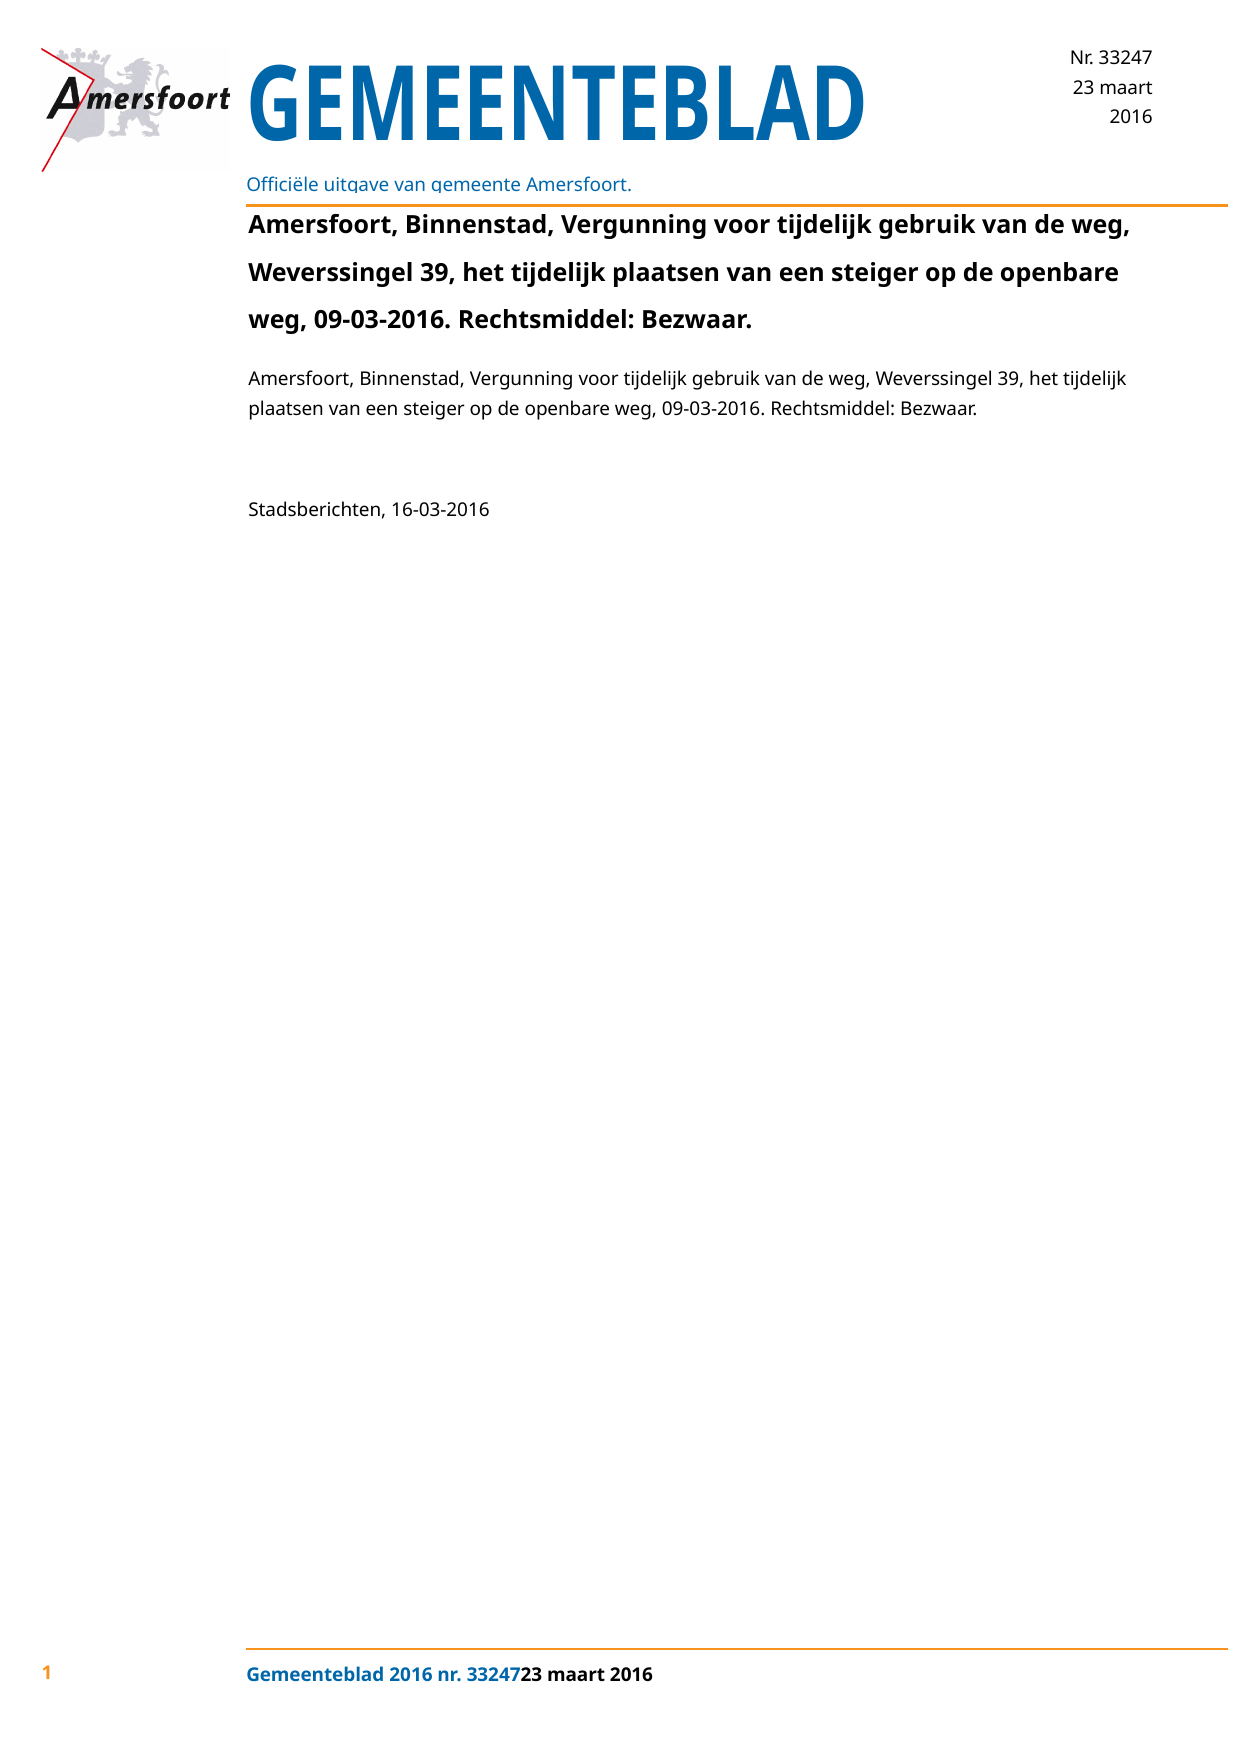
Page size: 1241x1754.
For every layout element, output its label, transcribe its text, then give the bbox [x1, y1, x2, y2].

text Amersfoort, Binnenstad, Vergunning voor tijdelijk gebruik van de weg, Weverssingel 39, het tijdelijk plaatsen van een steiger op de openbare weg, 09-03-2016. Rechtsmiddel: Bezwaar. [248, 366, 1152, 421]
picture [41, 47, 231, 172]
text Amersfoort, Binnenstad, Vergunning voor tijdelijk gebruik van de weg, Weverssingel 39, het tijdelijk plaatsen van een steiger op de openbare weg, 09-03-2016. Rechtsmiddel: Bezwaar. [248, 207, 1152, 336]
text Stadsberichten, 16-03-2016 [248, 496, 1152, 522]
